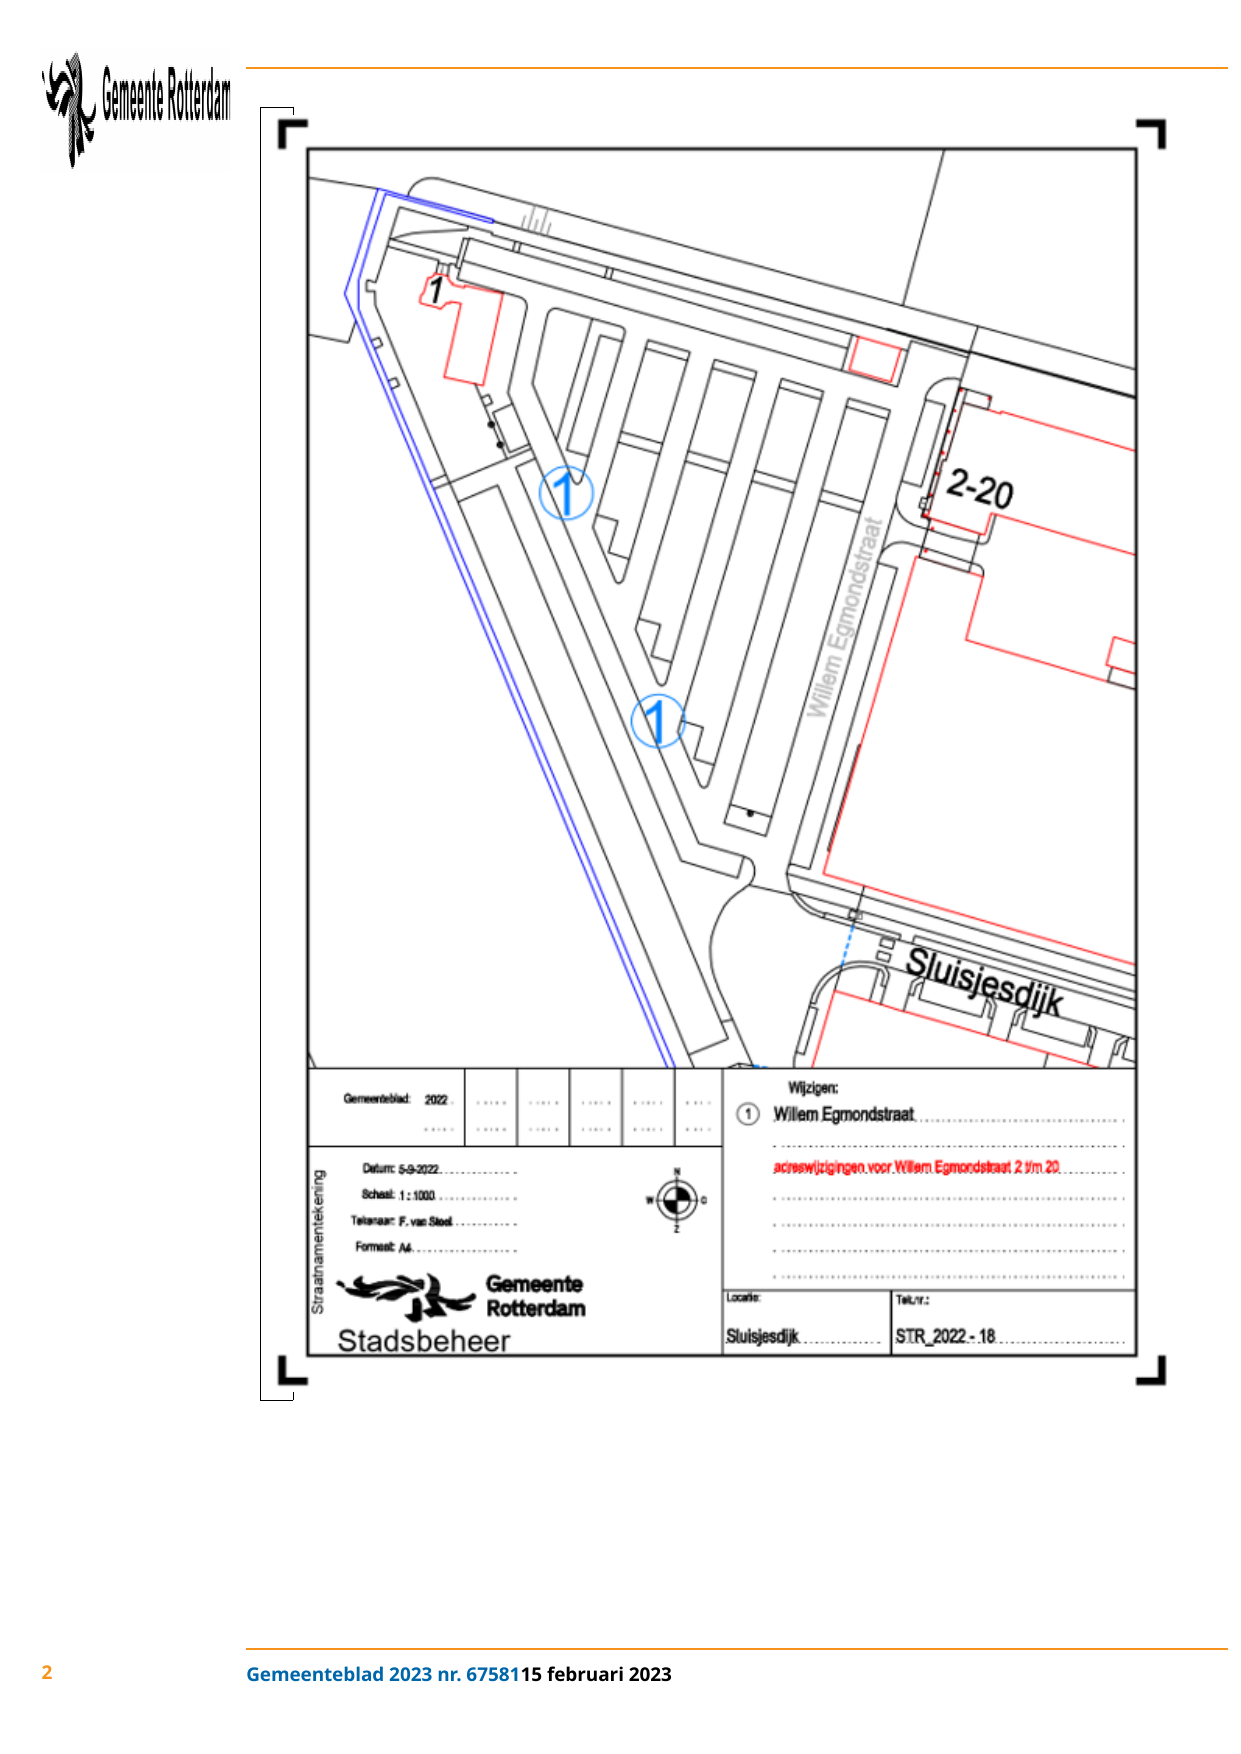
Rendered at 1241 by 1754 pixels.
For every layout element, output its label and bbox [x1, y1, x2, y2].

picture [268, 115, 1173, 1392]
picture [41, 47, 231, 172]
